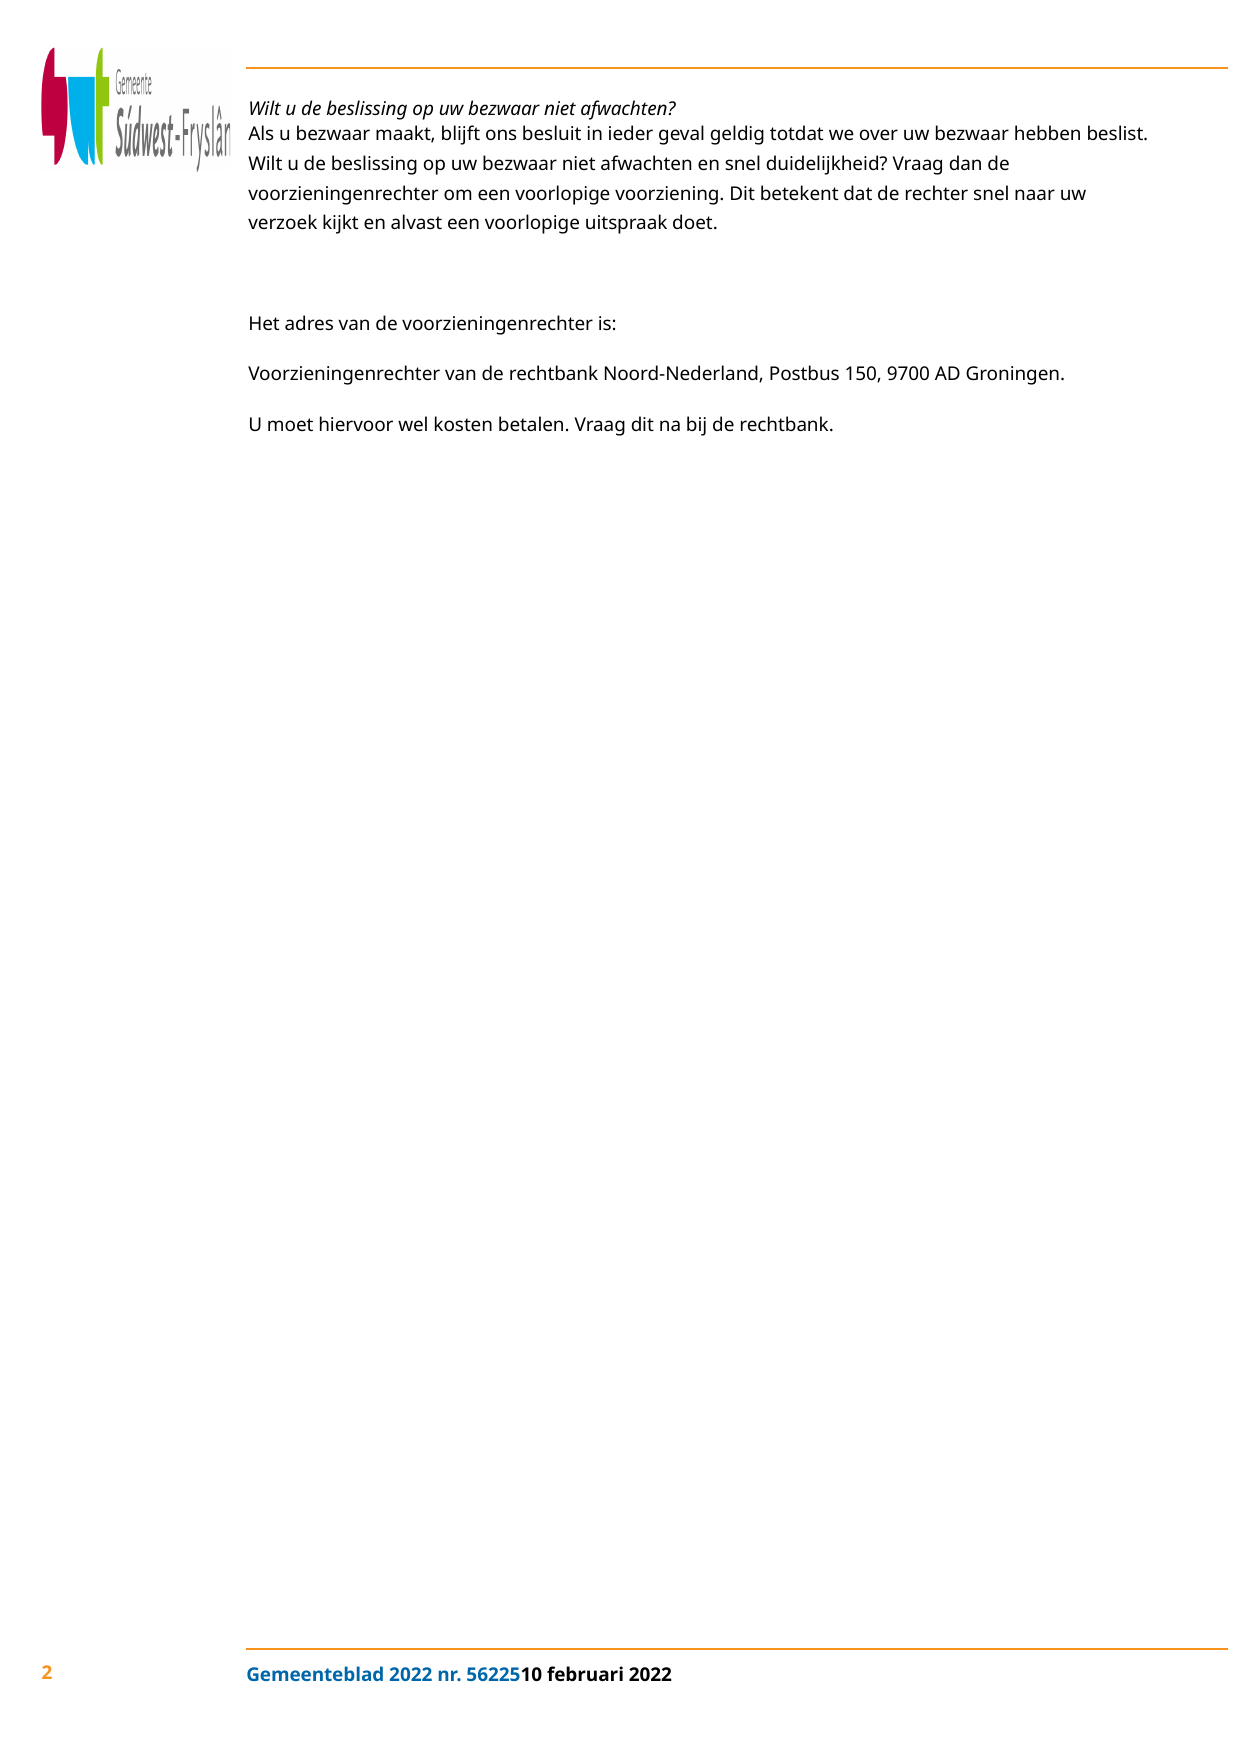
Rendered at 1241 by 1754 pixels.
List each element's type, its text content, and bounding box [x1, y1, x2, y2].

text Het adres van de voorzieningenrechter is: [248, 310, 1152, 336]
text Wilt u de beslissing op uw bezwaar niet afwachten? [248, 95, 1152, 121]
text Als u bezwaar maakt, blijft ons besluit in ieder geval geldig totdat we over uw bezwaar hebben beslist. Wilt u de beslissing op uw bezwaar niet afwachten en snel duidelijkheid? Vraag dan de voorzieningenrechter om een voorlopige voorziening. Dit betekent dat de rechter snel naar uw verzoek kijkt en alvast een voorlopige uitspraak doet. [248, 121, 1152, 235]
picture [41, 47, 231, 172]
text Voorzieningenrechter van de rechtbank Noord-Nederland, Postbus 150, 9700 AD Groningen. [248, 361, 1152, 386]
text U moet hiervoor wel kosten betalen. Vraag dit na bij de rechtbank. [248, 411, 1152, 437]
